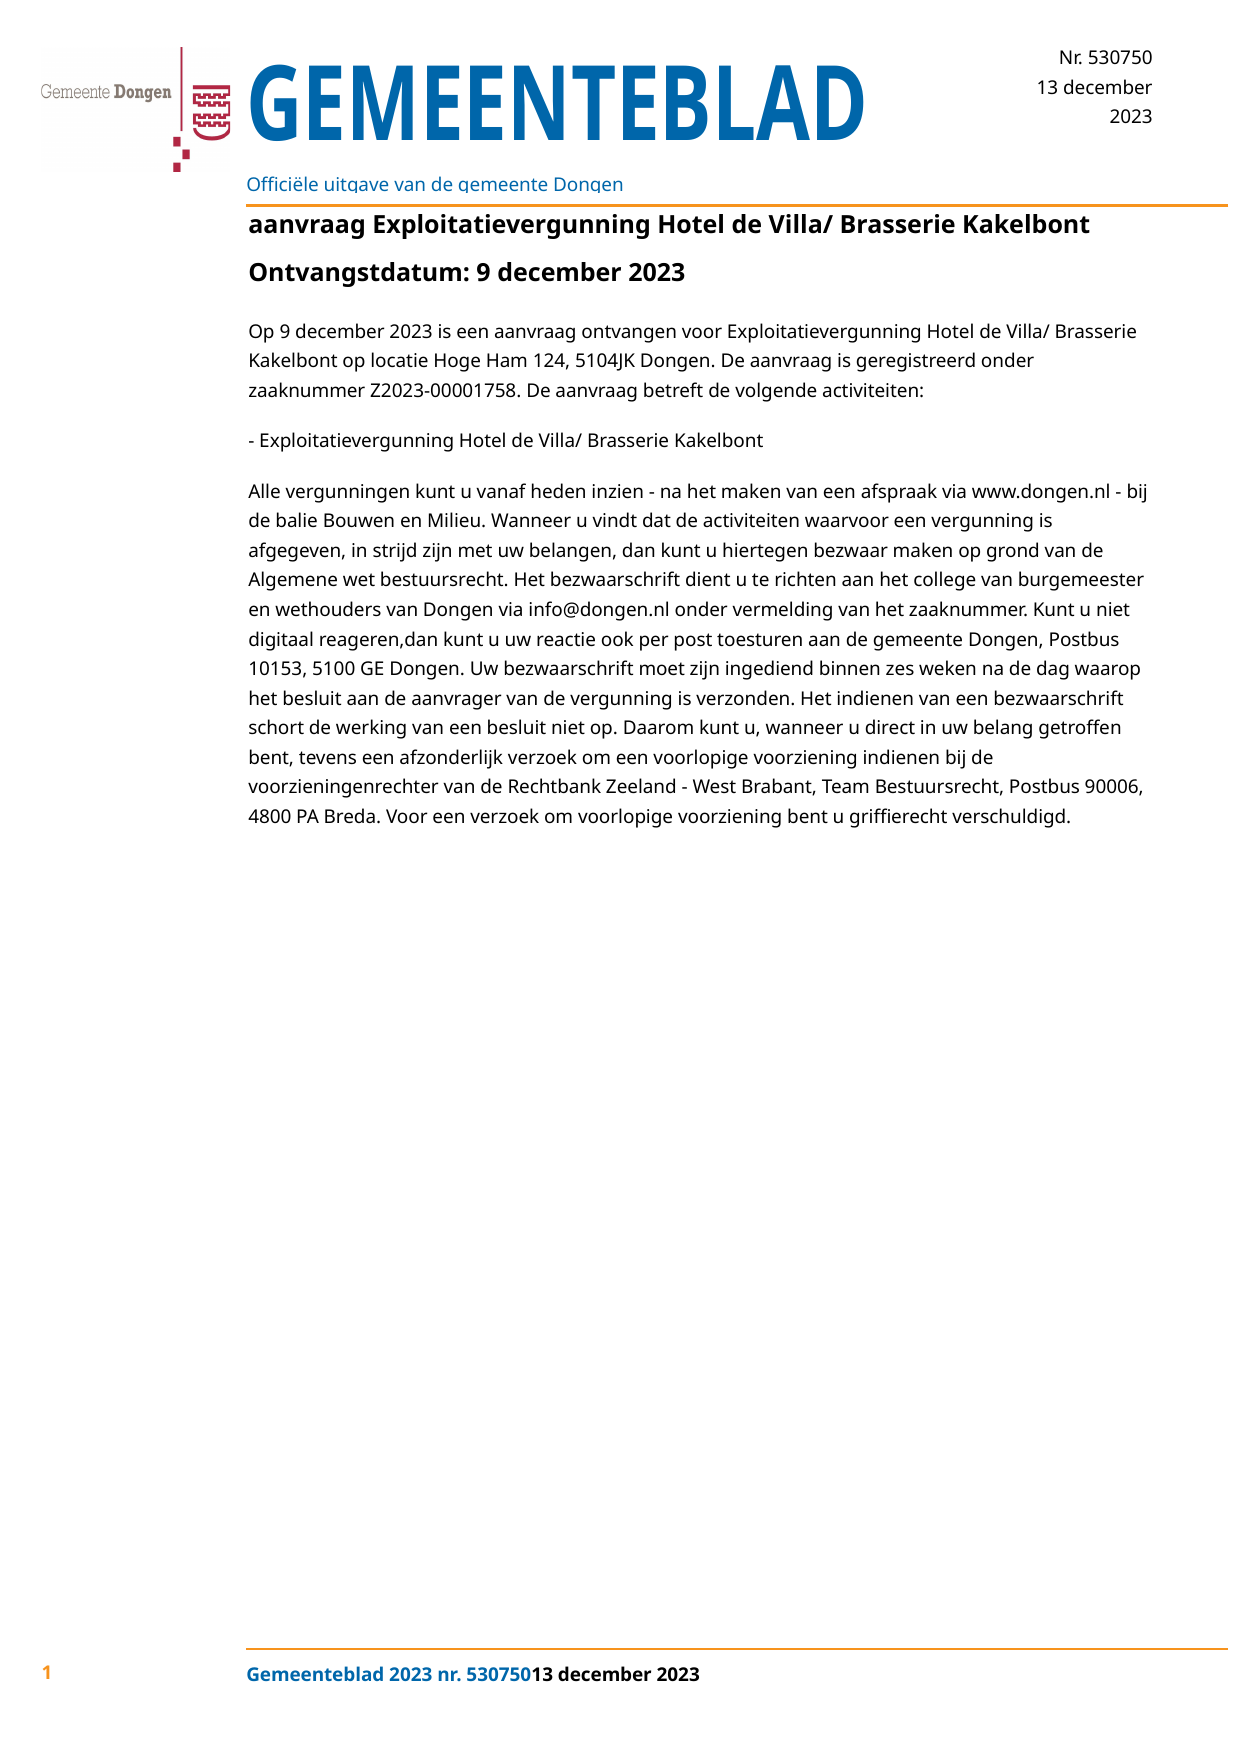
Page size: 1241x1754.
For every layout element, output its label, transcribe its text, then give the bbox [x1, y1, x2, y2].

picture [41, 47, 231, 172]
text Op 9 december 2023 is een aanvraag ontvangen voor Exploitatievergunning Hotel de Villa/ Brasserie Kakelbont op locatie Hoge Ham 124, 5104JK Dongen. De aanvraag is geregistreerd onder zaaknummer Z2023-00001758. De aanvraag betreft de volgende activiteiten: [248, 318, 1152, 403]
text - Exploitatievergunning Hotel de Villa/ Brasserie Kakelbont [248, 427, 1152, 453]
text Alle vergunningen kunt u vanaf heden inzien - na het maken van een afspraak via www.dongen.nl - bij de balie Bouwen en Milieu. Wanneer u vindt dat de activiteiten waarvoor een vergunning is afgegeven, in strijd zijn met uw belangen, dan kunt u hiertegen bezwaar maken op grond van de Algemene wet bestuursrecht. Het bezwaarschrift dient u te richten aan het college van burgemeester en wethouders van Dongen via info@dongen.nl onder vermelding van het zaaknummer. Kunt u niet digitaal reageren,dan kunt u uw reactie ook per post toesturen aan de gemeente Dongen, Postbus 10153, 5100 GE Dongen. Uw bezwaarschrift moet zijn ingediend binnen zes weken na de dag waarop het besluit aan de aanvrager van de vergunning is verzonden. Het indienen van een bezwaarschrift schort de werking van een besluit niet op. Daarom kunt u, wanneer u direct in uw belang getroffen bent, tevens een afzonderlijk verzoek om een voorlopige voorziening indienen bij de voorzieningenrechter van de Rechtbank Zeeland - West Brabant, Team Bestuursrecht, Postbus 90006, 4800 PA Breda. Voor een verzoek om voorlopige voorziening bent u griffierecht verschuldigd. [248, 478, 1152, 829]
text aanvraag Exploitatievergunning Hotel de Villa/ Brasserie Kakelbont Ontvangstdatum: 9 december 2023 [248, 207, 1152, 288]
